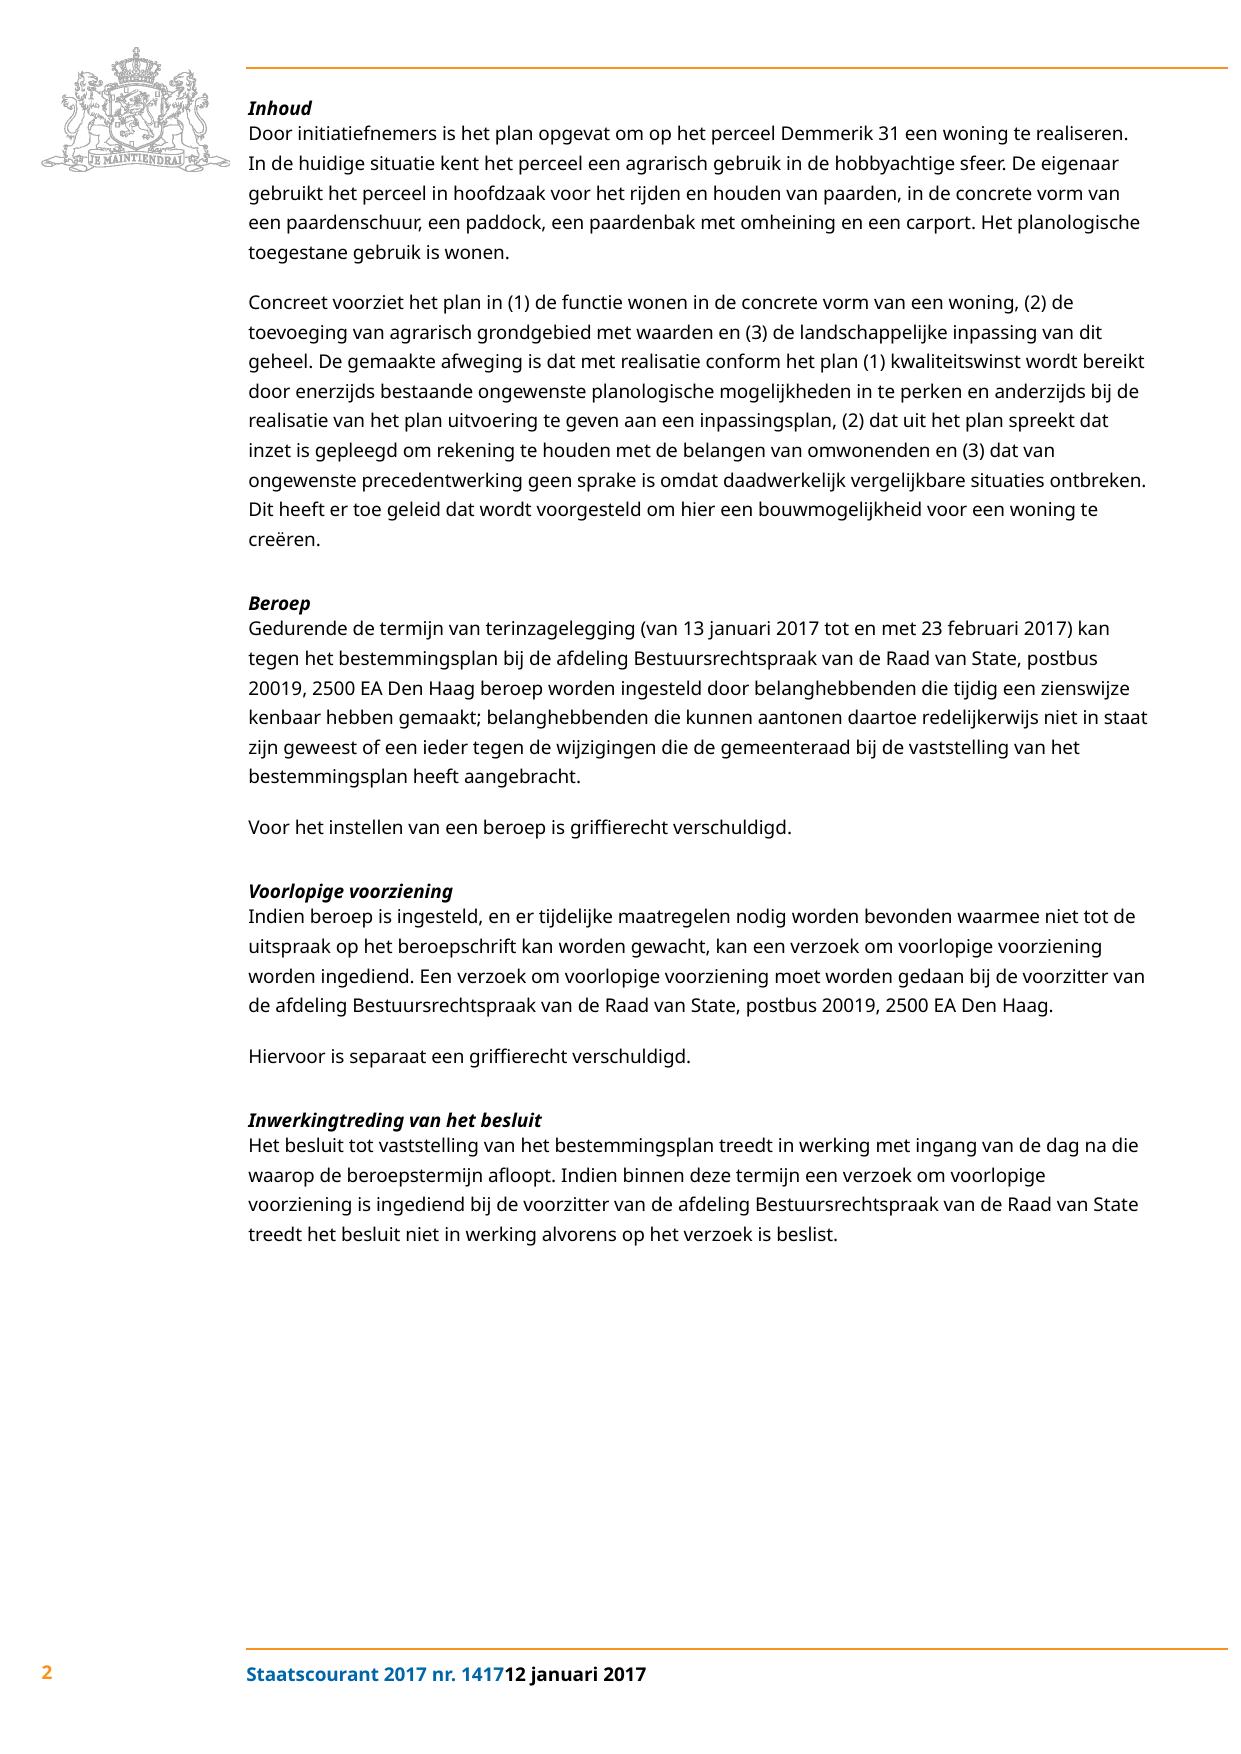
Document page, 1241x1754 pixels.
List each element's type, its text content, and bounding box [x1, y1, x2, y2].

text Voor het instellen van een beroep is griffierecht verschuldigd. [248, 814, 1152, 840]
text Door initiatiefnemers is het plan opgevat om op het perceel Demmerik 31 een woning te realiseren. In de huidige situatie kent het perceel een agrarisch gebruik in de hobbyachtige sfeer. De eigenaar gebruikt het perceel in hoofdzaak voor het rijden en houden van paarden, in de concrete vorm van een paardenschuur, een paddock, een paardenbak met omheining en een carport. Het planologische toegestane gebruik is wonen. [248, 121, 1152, 264]
text Inwerkingtreding van het besluit [248, 1107, 1152, 1132]
text Het besluit tot vaststelling van het bestemmingsplan treedt in werking met ingang van de dag na die waarop de beroepstermijn afloopt. Indien binnen deze termijn een verzoek om voorlopige voorziening is ingediend bij de voorzitter van de afdeling Bestuursrechtspraak van de Raad van State treedt het besluit niet in werking alvorens op het verzoek is beslist. [248, 1132, 1152, 1247]
text Hiervoor is separaat een griffierecht verschuldigd. [248, 1043, 1152, 1068]
picture [41, 47, 231, 172]
text Voorlopige voorziening [248, 878, 1152, 904]
text Concreet voorziet het plan in (1) de functie wonen in de concrete vorm van een woning, (2) de toevoeging van agrarisch grondgebied met waarden en (3) de landschappelijke inpassing van dit geheel. De gemaakte afweging is dat met realisatie conform het plan (1) kwaliteitswinst wordt bereikt door enerzijds bestaande ongewenste planologische mogelijkheden in te perken en anderzijds bij de realisatie van het plan uitvoering te geven aan een inpassingsplan, (2) dat uit het plan spreekt dat inzet is gepleegd om rekening te houden met de belangen van omwonenden en (3) dat van ongewenste precedentwerking geen sprake is omdat daadwerkelijk vergelijkbare situaties ontbreken. Dit heeft er toe geleid dat wordt voorgesteld om hier een bouwmogelijkheid voor een woning te creëren. [248, 289, 1152, 552]
text Indien beroep is ingesteld, en er tijdelijke maatregelen nodig worden bevonden waarmee niet tot de uitspraak op het beroepschrift kan worden gewacht, kan een verzoek om voorlopige voorziening worden ingediend. Een verzoek om voorlopige voorziening moet worden gedaan bij de voorzitter van de afdeling Bestuursrechtspraak van de Raad van State, postbus 20019, 2500 EA Den Haag. [248, 904, 1152, 1018]
text Inhoud [248, 95, 1152, 121]
text Gedurende de termijn van terinzagelegging (van 13 januari 2017 tot en met 23 februari 2017) kan tegen het bestemmingsplan bij de afdeling Bestuursrechtspraak van de Raad van State, postbus 20019, 2500 EA Den Haag beroep worden ingesteld door belanghebbenden die tijdig een zienswijze kenbaar hebben gemaakt; belanghebbenden die kunnen aantonen daartoe redelijkerwijs niet in staat zijn geweest of een ieder tegen de wijzigingen die de gemeenteraad bij de vaststelling van het bestemmingsplan heeft aangebracht. [248, 616, 1152, 789]
text Beroep [248, 590, 1152, 616]
